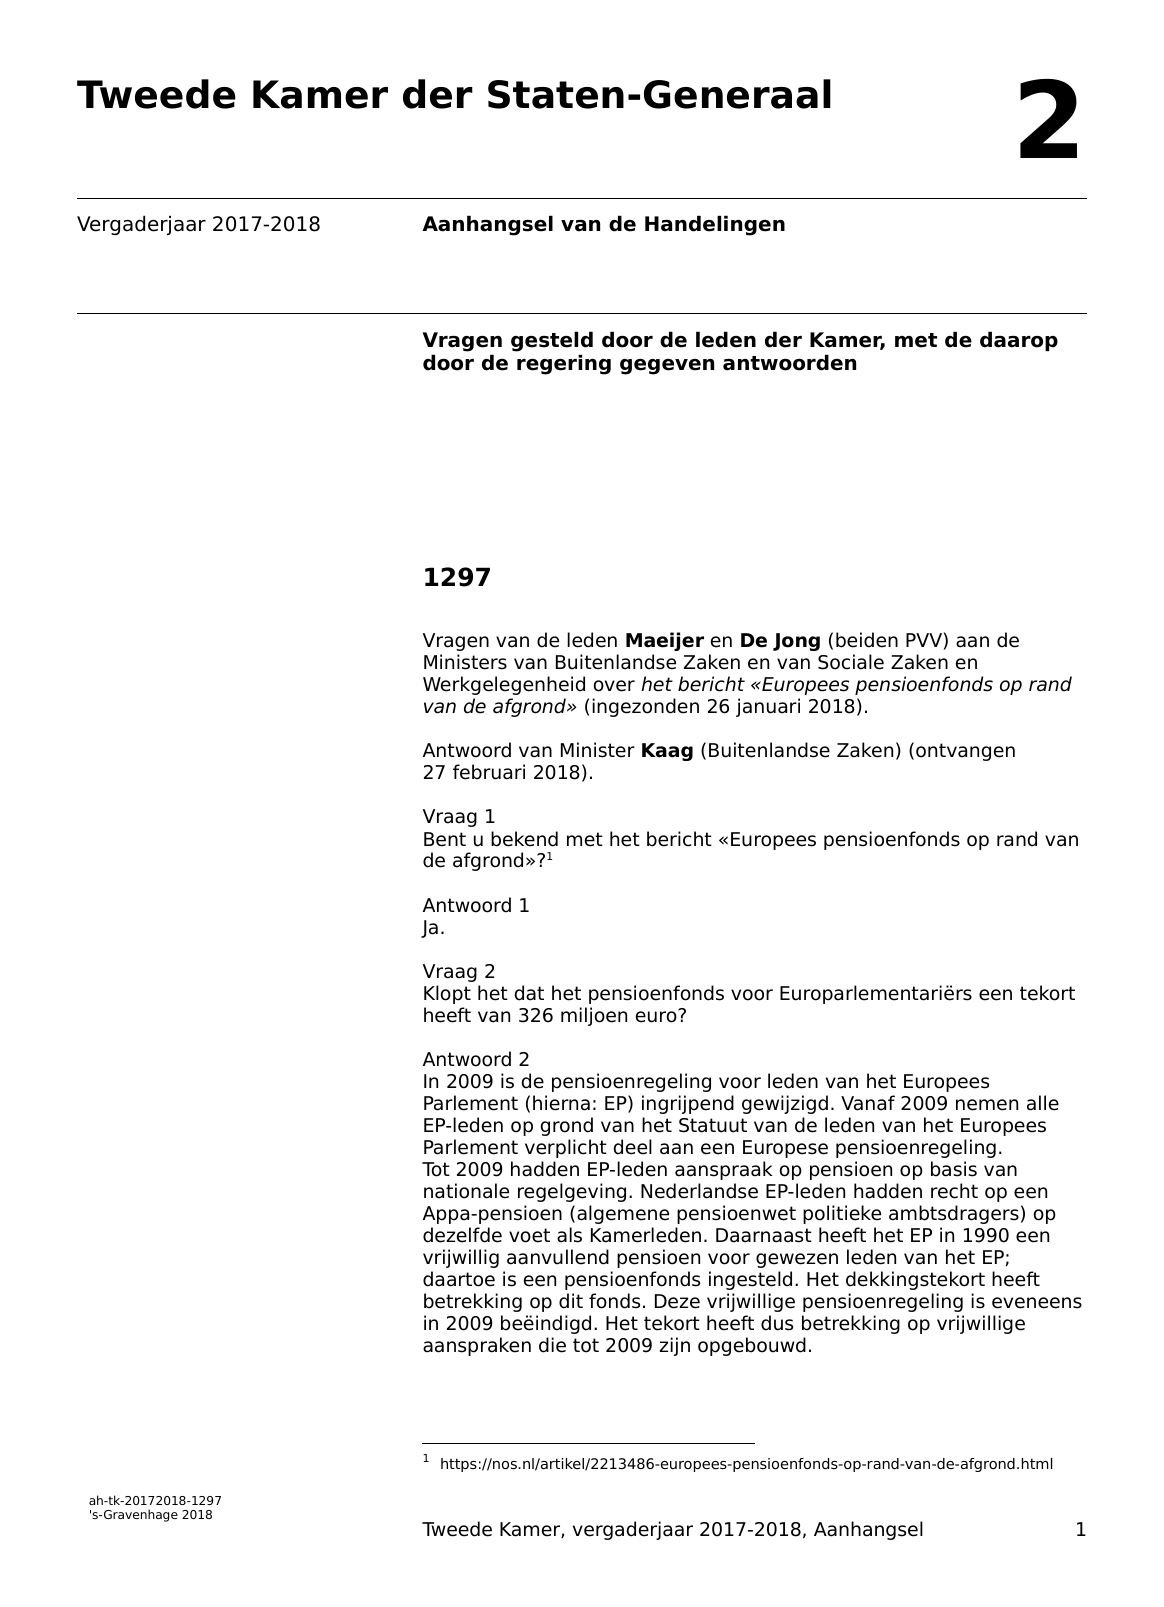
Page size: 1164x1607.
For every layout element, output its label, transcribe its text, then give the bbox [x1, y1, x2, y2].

text Antwoord 2 [422, 1049, 1087, 1071]
text 1297 [422, 563, 1087, 592]
table_cell [77, 314, 422, 375]
text https://nos.nl/artikel/2213486-europees-pensioenfonds-op-rand-van-de-afgrond.html [422, 1452, 1087, 1474]
text Tot 2009 hadden EP-leden aanspraak op pensioen op basis van nationale regelgeving. Nederlandse EP-leden hadden recht op een Appa-pensioen (algemene pensioenwet politieke ambtsdragers) op dezelfde voet als Kamerleden. Daarnaast heeft het EP in 1990 een vrijwillig aanvullend pensioen voor gewezen leden van het EP; daartoe is een pensioenfonds ingesteld. Het dekkingstekort heeft betrekking op dit fonds. Deze vrijwillige pensioenregeling is eveneens in 2009 beëindigd. Het tekort heeft dus betrekking op vrijwillige aanspraken die tot 2009 zijn opgebouwd. [422, 1159, 1087, 1357]
table_cell Vergaderjaar 2017-2018 [77, 199, 422, 313]
text Klopt het dat het pensioenfonds voor Europarlementariërs een tekort heeft van 326 miljoen euro? [422, 983, 1087, 1027]
text Ja. [422, 917, 1087, 938]
table_cell Vragen gesteld door de leden der Kamer, met de daarop door de regering gegeven antwoorden [422, 314, 1087, 375]
text Antwoord 1 [422, 894, 1087, 917]
text Vraag 1 [422, 806, 1087, 828]
text Antwoord van Minister Kaag (Buitenlandse Zaken) (ontvangen 27 februari 2018). [422, 740, 1087, 784]
table_header 2 [886, 59, 1087, 198]
table_cell Aanhangsel van de Handelingen [422, 199, 1087, 313]
text 's-Gravenhage 2018 [88, 1508, 323, 1522]
text Vraag 2 [422, 961, 1087, 983]
text Vragen van de leden Maeijer en De Jong (beiden PVV) aan de Ministers van Buitenlandse Zaken en van Sociale Zaken en Werkgelegenheid over het bericht «Europees pensioenfonds op rand van de afgrond» (ingezonden 26 januari 2018). [422, 630, 1087, 718]
table_header Tweede Kamer der Staten-Generaal [77, 59, 886, 198]
text ah-tk-20172018-1297 [88, 1494, 323, 1508]
text Bent u bekend met het bericht «Europees pensioenfonds op rand van de afgrond»? [422, 828, 1087, 872]
text In 2009 is de pensioenregeling voor leden van het Europees Parlement (hierna: EP) ingrijpend gewijzigd. Vanaf 2009 nemen alle EP-leden op grond van het Statuut van de leden van het Europees Parlement verplicht deel aan een Europese pensioenregeling. [422, 1071, 1087, 1159]
